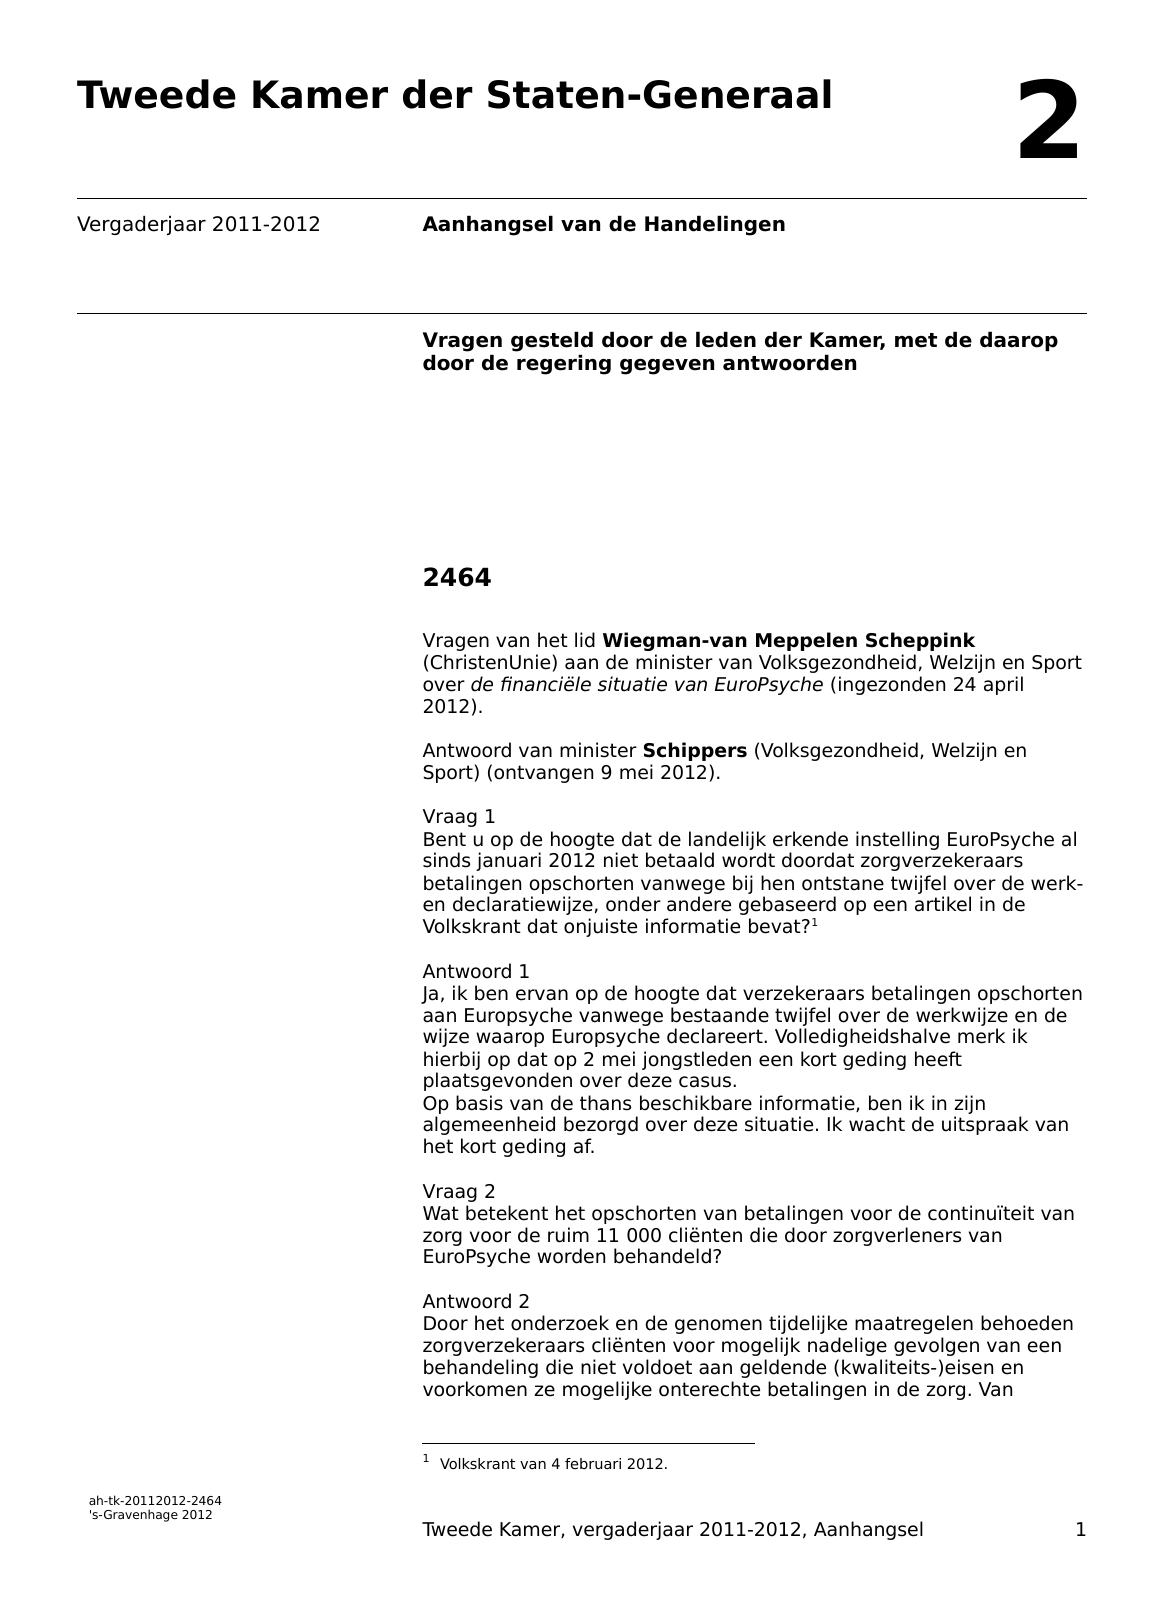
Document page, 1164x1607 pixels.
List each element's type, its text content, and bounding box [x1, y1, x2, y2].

text Volkskrant van 4 februari 2012. [422, 1452, 1087, 1474]
text Ja, ik ben ervan op de hoogte dat verzekeraars betalingen opschorten aan Europsyche vanwege bestaande twijfel over de werkwijze en de wijze waarop Europsyche declareert. Volledigheidshalve merk ik hierbij op dat op 2 mei jongstleden een kort geding heeft plaatsgevonden over deze casus. [422, 982, 1087, 1092]
text Vraag 2 [422, 1181, 1087, 1202]
text ah-tk-20112012-2464 [88, 1494, 323, 1508]
table_cell Vergaderjaar 2011-2012 [77, 199, 422, 313]
table_cell Aanhangsel van de Handelingen [422, 199, 1087, 313]
text Vraag 1 [422, 806, 1087, 828]
text Antwoord 1 [422, 961, 1087, 982]
text Vragen van het lid Wiegman-van Meppelen Scheppink (ChristenUnie) aan de minister van Volksgezondheid, Welzijn en Sport over de financiële situatie van EuroPsyche (ingezonden 24 april 2012). [422, 630, 1087, 718]
text Op basis van de thans beschikbare informatie, ben ik in zijn algemeenheid bezorgd over deze situatie. Ik wacht de uitspraak van het kort geding af. [422, 1092, 1087, 1158]
text 's-Gravenhage 2012 [88, 1508, 323, 1522]
text Door het onderzoek en de genomen tijdelijke maatregelen behoeden zorgverzekeraars cliënten voor mogelijk nadelige gevolgen van een behandeling die niet voldoet aan geldende (kwaliteits-)eisen en voorkomen ze mogelijke onterechte betalingen in de zorg. Van [422, 1313, 1087, 1401]
text Bent u op de hoogte dat de landelijk erkende instelling EuroPsyche al sinds januari 2012 niet betaald wordt doordat zorgverzekeraars betalingen opschorten vanwege bij hen ontstane twijfel over de werk- en declaratiewijze, onder andere gebaseerd op een artikel in de Volkskrant dat onjuiste informatie bevat? [422, 828, 1087, 938]
table_cell Vragen gesteld door de leden der Kamer, met de daarop door de regering gegeven antwoorden [422, 314, 1087, 375]
text 2464 [422, 563, 1087, 592]
text Wat betekent het opschorten van betalingen voor de continuïteit van zorg voor de ruim 11 000 cliënten die door zorgverleners van EuroPsyche worden behandeld? [422, 1202, 1087, 1268]
text Antwoord 2 [422, 1291, 1087, 1313]
table_cell [77, 314, 422, 375]
table_header 2 [886, 59, 1087, 198]
text Antwoord van minister Schippers (Volksgezondheid, Welzijn en Sport) (ontvangen 9 mei 2012). [422, 740, 1087, 784]
table_header Tweede Kamer der Staten-Generaal [77, 59, 886, 198]
